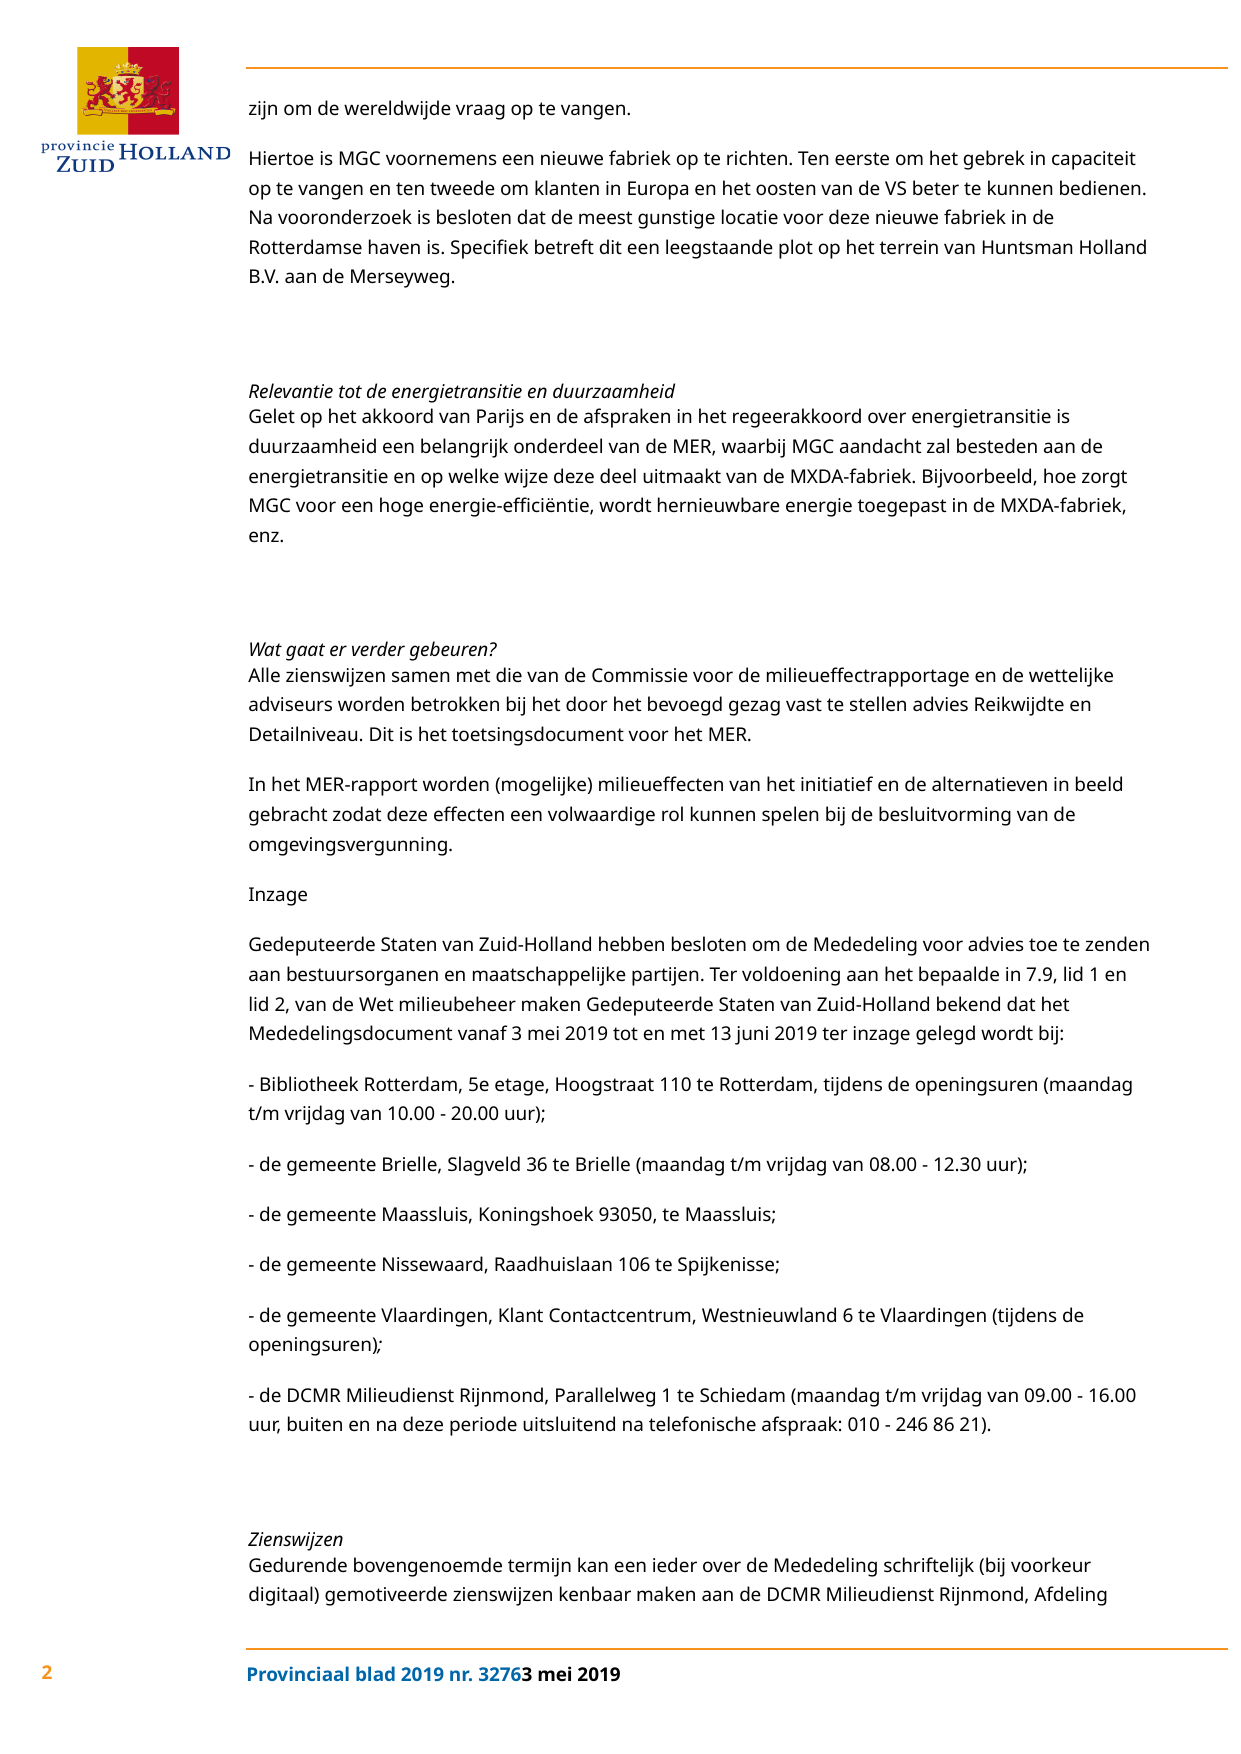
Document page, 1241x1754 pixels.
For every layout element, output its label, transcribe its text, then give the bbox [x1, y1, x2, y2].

picture [41, 47, 231, 172]
text zijn om de wereldwijde vraag op te vangen. [248, 95, 1152, 121]
text - de DCMR Milieudienst Rijnmond, Parallelweg 1 te Schiedam (maandag t/m vrijdag van 09.00 - 16.00 uur, buiten en na deze periode uitsluitend na telefonische afspraak: 010 - 246 86 21). [248, 1382, 1152, 1437]
text Hiertoe is MGC voornemens een nieuwe fabriek op te richten. Ten eerste om het gebrek in capaciteit op te vangen en ten tweede om klanten in Europa en het oosten van de VS beter te kunnen bedienen. Na vooronderzoek is besloten dat de meest gunstige locatie voor deze nieuwe fabriek in de Rotterdamse haven is. Specifiek betreft dit een leegstaande plot op het terrein van Huntsman Holland B.V. aan de Merseyweg. [248, 145, 1152, 289]
text Inzage [248, 881, 1152, 907]
text Gedeputeerde Staten van Zuid-Holland hebben besloten om de Mededeling voor advies toe te zenden aan bestuursorganen en maatschappelijke partijen. Ter voldoening aan het bepaalde in 7.9, lid 1 en lid 2, van de Wet milieubeheer maken Gedeputeerde Staten van Zuid-Holland bekend dat het Mededelingsdocument vanaf 3 mei 2019 tot en met 13 juni 2019 ter inzage gelegd wordt bij: [248, 932, 1152, 1046]
text Zienswijzen [248, 1526, 1152, 1552]
text Relevantie tot de energietransitie en duurzaamheid [248, 378, 1152, 404]
text In het MER-rapport worden (mogelijke) milieueffecten van het initiatief en de alternatieven in beeld gebracht zodat deze effecten een volwaardige rol kunnen spelen bij de besluitvorming van de omgevingsvergunning. [248, 772, 1152, 857]
text Gelet op het akkoord van Parijs en de afspraken in het regeerakkoord over energietransitie is duurzaamheid een belangrijk onderdeel van de MER, waarbij MGC aandacht zal besteden aan de energietransitie en op welke wijze deze deel uitmaakt van de MXDA-fabriek. Bijvoorbeeld, hoe zorgt MGC voor een hoge energie-efficiëntie, wordt hernieuwbare energie toegepast in de MXDA-fabriek, enz. [248, 404, 1152, 548]
text - Bibliotheek Rotterdam, 5e etage, Hoogstraat 110 te Rotterdam, tijdens de openingsuren (maandag t/m vrijdag van 10.00 - 20.00 uur); [248, 1071, 1152, 1126]
text Gedurende bovengenoemde termijn kan een ieder over de Mededeling schriftelijk (bij voorkeur digitaal) gemotiveerde zienswijzen kenbaar maken aan de DCMR Milieudienst Rijnmond, Afdeling [248, 1552, 1152, 1607]
text Wat gaat er verder gebeuren? [248, 636, 1152, 662]
text - de gemeente Maassluis, Koningshoek 93050, te Maassluis; [248, 1201, 1152, 1227]
text Alle zienswijzen samen met die van de Commissie voor de milieueffectrapportage en de wettelijke adviseurs worden betrokken bij het door het bevoegd gezag vast te stellen advies Reikwijdte en Detailniveau. Dit is het toetsingsdocument voor het MER. [248, 662, 1152, 747]
text - de gemeente Vlaardingen, Klant Contactcentrum, Westnieuwland 6 te Vlaardingen (tijdens de openingsuren); [248, 1302, 1152, 1357]
text - de gemeente Brielle, Slagveld 36 te Brielle (maandag t/m vrijdag van 08.00 - 12.30 uur); [248, 1151, 1152, 1177]
text - de gemeente Nissewaard, Raadhuislaan 106 te Spijkenisse; [248, 1252, 1152, 1277]
